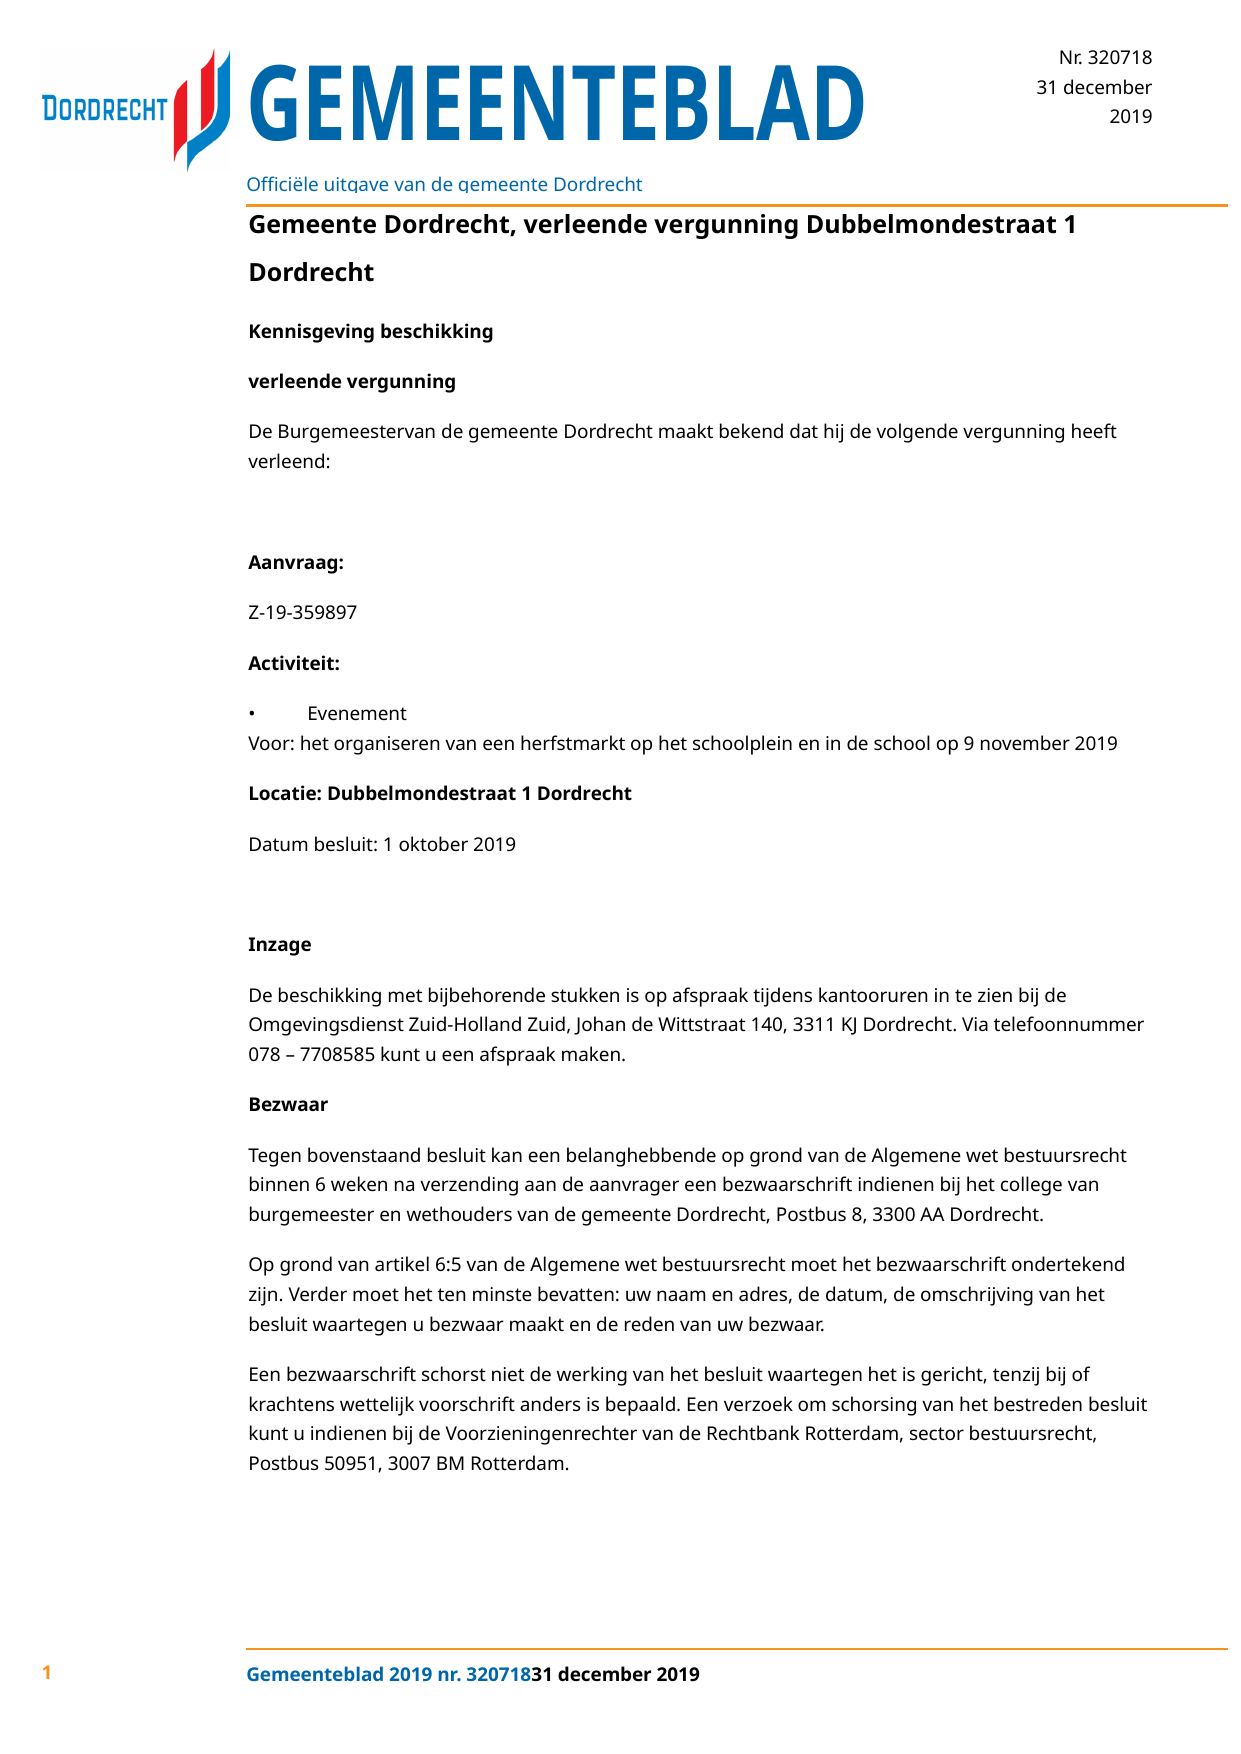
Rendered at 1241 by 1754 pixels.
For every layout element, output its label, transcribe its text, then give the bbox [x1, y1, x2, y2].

list Evenement [248, 700, 1152, 726]
text Datum besluit: 1 oktober 2019 [248, 831, 1152, 857]
text Een bezwaarschrift schorst niet de werking van het besluit waartegen het is gericht, tenzij bij of krachtens wettelijk voorschrift anders is bepaald. Een verzoek om schorsing van het bestreden besluit kunt u indienen bij de Voorzieningenrechter van de Rechtbank Rotterdam, sector bestuursrecht, Postbus 50951, 3007 BM Rotterdam. [248, 1361, 1152, 1476]
text Bezwaar [248, 1092, 1152, 1117]
text Voor: het organiseren van een herfstmarkt op het schoolplein en in de school op 9 november 2019 [248, 730, 1152, 756]
text De beschikking met bijbehorende stukken is op afspraak tijdens kantooruren in te zien bij de Omgevingsdienst Zuid-Holland Zuid, Johan de Wittstraat 140, 3311 KJ Dordrecht. Via telefoonnummer 078 – 7708585 kunt u een afspraak maken. [248, 982, 1152, 1067]
text verleende vergunning [248, 368, 1152, 394]
text Kennisgeving beschikking [248, 318, 1152, 344]
text Inzage [248, 932, 1152, 957]
picture [41, 47, 231, 172]
text Activiteit: [248, 650, 1152, 676]
text Z-19-359897 [248, 599, 1152, 625]
text De Burgemeestervan de gemeente Dordrecht maakt bekend dat hij de volgende vergunning heeft verleend: [248, 419, 1152, 474]
text Tegen bovenstaand besluit kan een belanghebbende op grond van de Algemene wet bestuursrecht binnen 6 weken na verzending aan de aanvrager een bezwaarschrift indienen bij het college van burgemeester en wethouders van de gemeente Dordrecht, Postbus 8, 3300 AA Dordrecht. [248, 1142, 1152, 1227]
text Locatie: Dubbelmondestraat 1 Dordrecht [248, 780, 1152, 806]
text Op grond van artikel 6:5 van de Algemene wet bestuursrecht moet het bezwaarschrift ondertekend zijn. Verder moet het ten minste bevatten: uw naam en adres, de datum, de omschrijving van het besluit waartegen u bezwaar maakt en de reden van uw bezwaar. [248, 1252, 1152, 1337]
text Aanvraag: [248, 549, 1152, 575]
text Gemeente Dordrecht, verleende vergunning Dubbelmondestraat 1 Dordrecht [248, 207, 1152, 288]
